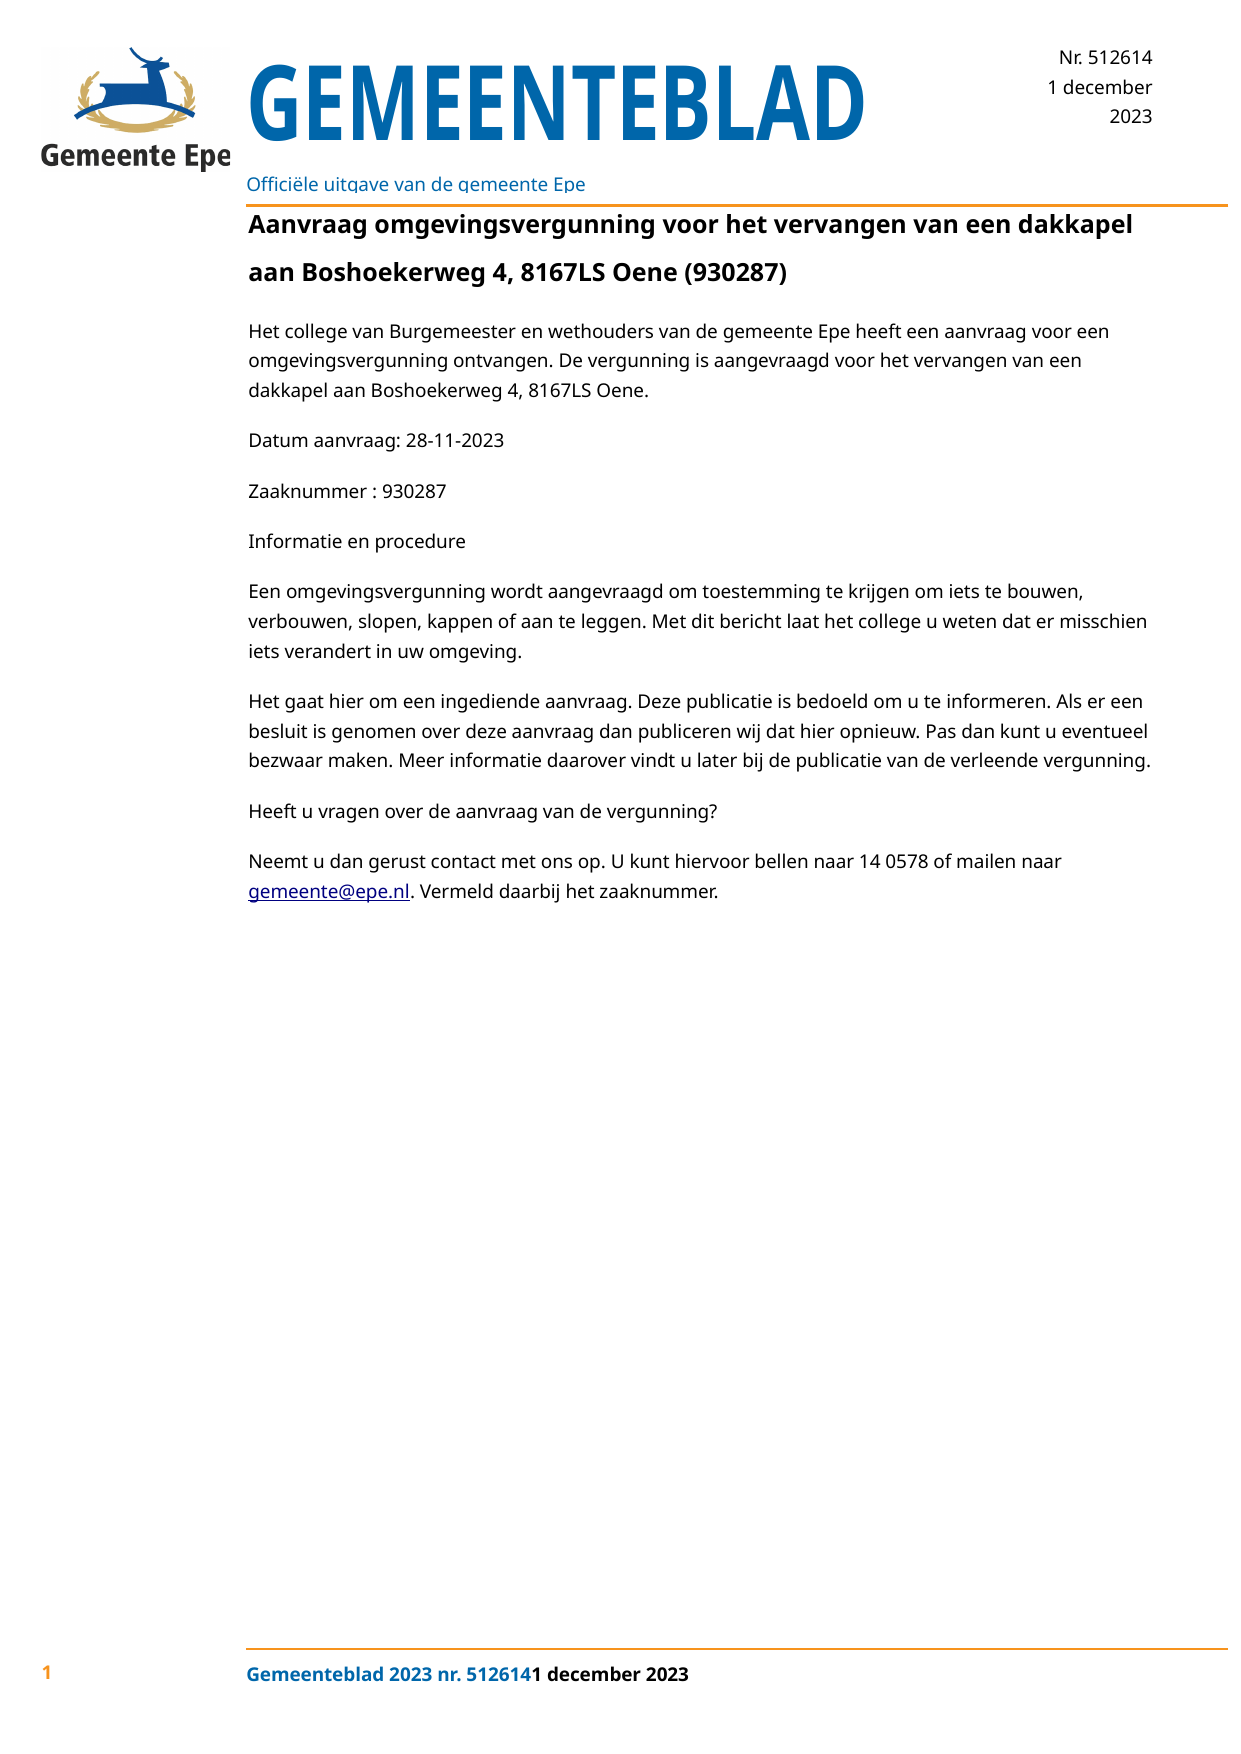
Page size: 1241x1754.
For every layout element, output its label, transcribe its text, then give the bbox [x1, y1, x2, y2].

text Een omgevingsvergunning wordt aangevraagd om toestemming te krijgen om iets te bouwen, verbouwen, slopen, kappen of aan te leggen. Met dit bericht laat het college u weten dat er misschien iets verandert in uw omgeving. [248, 579, 1152, 664]
text Heeft u vragen over de aanvraag van de vergunning? [248, 798, 1152, 824]
picture [41, 47, 231, 172]
text Neemt u dan gerust contact met ons op. U kunt hiervoor bellen naar 14 0578 of mailen naar gemeente@epe.nl. Vermeld daarbij het zaaknummer. [248, 848, 1152, 904]
text Het gaat hier om een ingediende aanvraag. Deze publicatie is bedoeld om u te informeren. Als er een besluit is genomen over deze aanvraag dan publiceren wij dat hier opnieuw. Pas dan kunt u eventueel bezwaar maken. Meer informatie daarover vindt u later bij de publicatie van de verleende vergunning. [248, 688, 1152, 773]
text Het college van Burgemeester en wethouders van de gemeente Epe heeft een aanvraag voor een omgevingsvergunning ontvangen. De vergunning is aangevraagd voor het vervangen van een dakkapel aan Boshoekerweg 4, 8167LS Oene. [248, 318, 1152, 403]
text Zaaknummer : 930287 [248, 478, 1152, 504]
text Informatie en procedure [248, 528, 1152, 554]
text Aanvraag omgevingsvergunning voor het vervangen van een dakkapel aan Boshoekerweg 4, 8167LS Oene (930287) [248, 207, 1152, 288]
text Datum aanvraag: 28-11-2023 [248, 427, 1152, 453]
